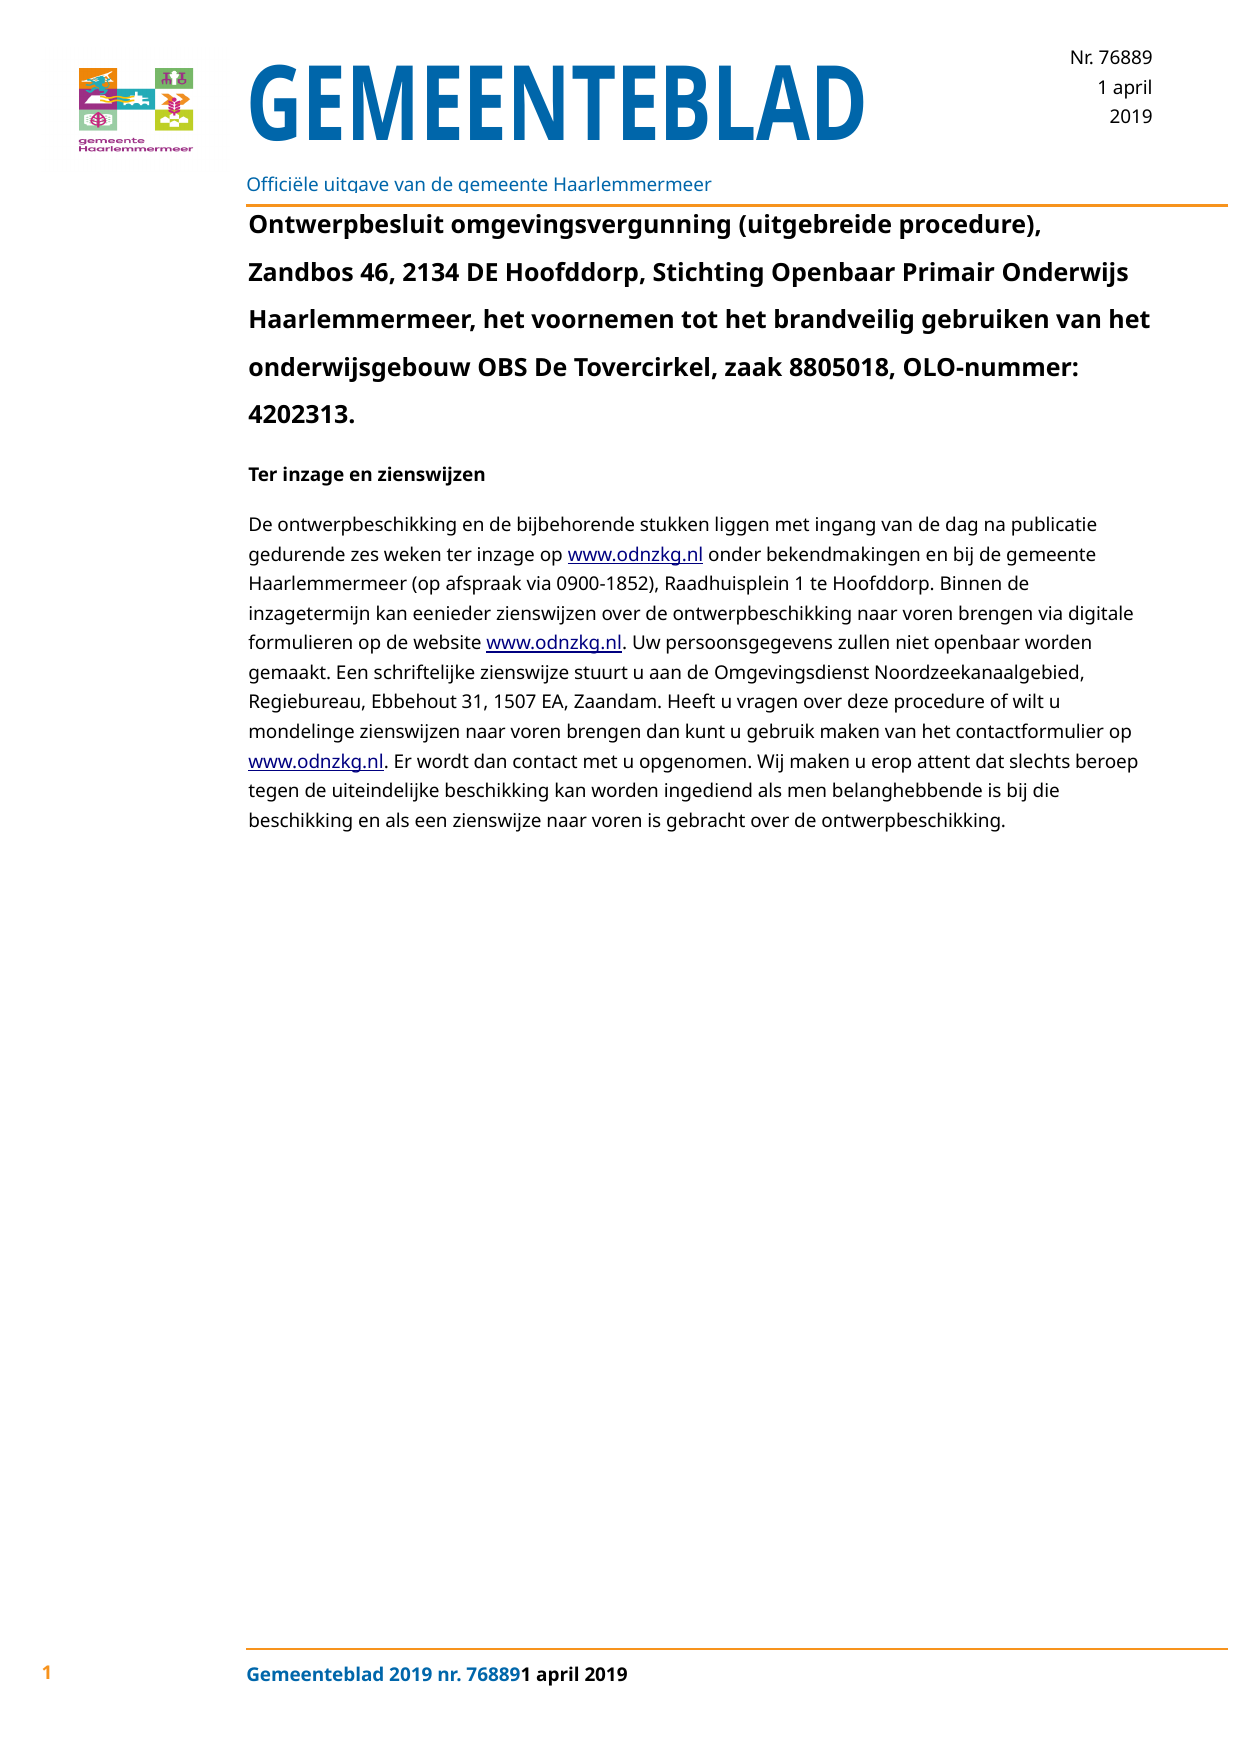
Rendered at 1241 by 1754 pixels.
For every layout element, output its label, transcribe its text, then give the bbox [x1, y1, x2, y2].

picture [41, 47, 231, 172]
text De ontwerpbeschikking en de bijbehorende stukken liggen met ingang van de dag na publicatie gedurende zes weken ter inzage op www.odnzkg.nl onder bekendmakingen en bij de gemeente Haarlemmermeer (op afspraak via 0900-1852), Raadhuisplein 1 te Hoofddorp. Binnen de inzagetermijn kan eenieder zienswijzen over de ontwerpbeschikking naar voren brengen via digitale formulieren op de website www.odnzkg.nl. Uw persoonsgegevens zullen niet openbaar worden gemaakt. Een schriftelijke zienswijze stuurt u aan de Omgevingsdienst Noordzeekanaalgebied, Regiebureau, Ebbehout 31, 1507 EA, Zaandam. Heeft u vragen over deze procedure of wilt u mondelinge zienswijzen naar voren brengen dan kunt u gebruik maken van het contactformulier op www.odnzkg.nl. Er wordt dan contact met u opgenomen. Wij maken u erop attent dat slechts beroep tegen de uiteindelijke beschikking kan worden ingediend als men belanghebbende is bij die beschikking en als een zienswijze naar voren is gebracht over de ontwerpbeschikking. [248, 511, 1152, 833]
text Ontwerpbesluit omgevingsvergunning (uitgebreide procedure), Zandbos 46, 2134 DE Hoofddorp, Stichting Openbaar Primair Onderwijs Haarlemmermeer, het voornemen tot het brandveilig gebruiken van het onderwijsgebouw OBS De Tovercirkel, zaak 8805018, OLO-nummer: 4202313. [248, 207, 1152, 431]
text Ter inzage en zienswijzen [248, 461, 1152, 486]
